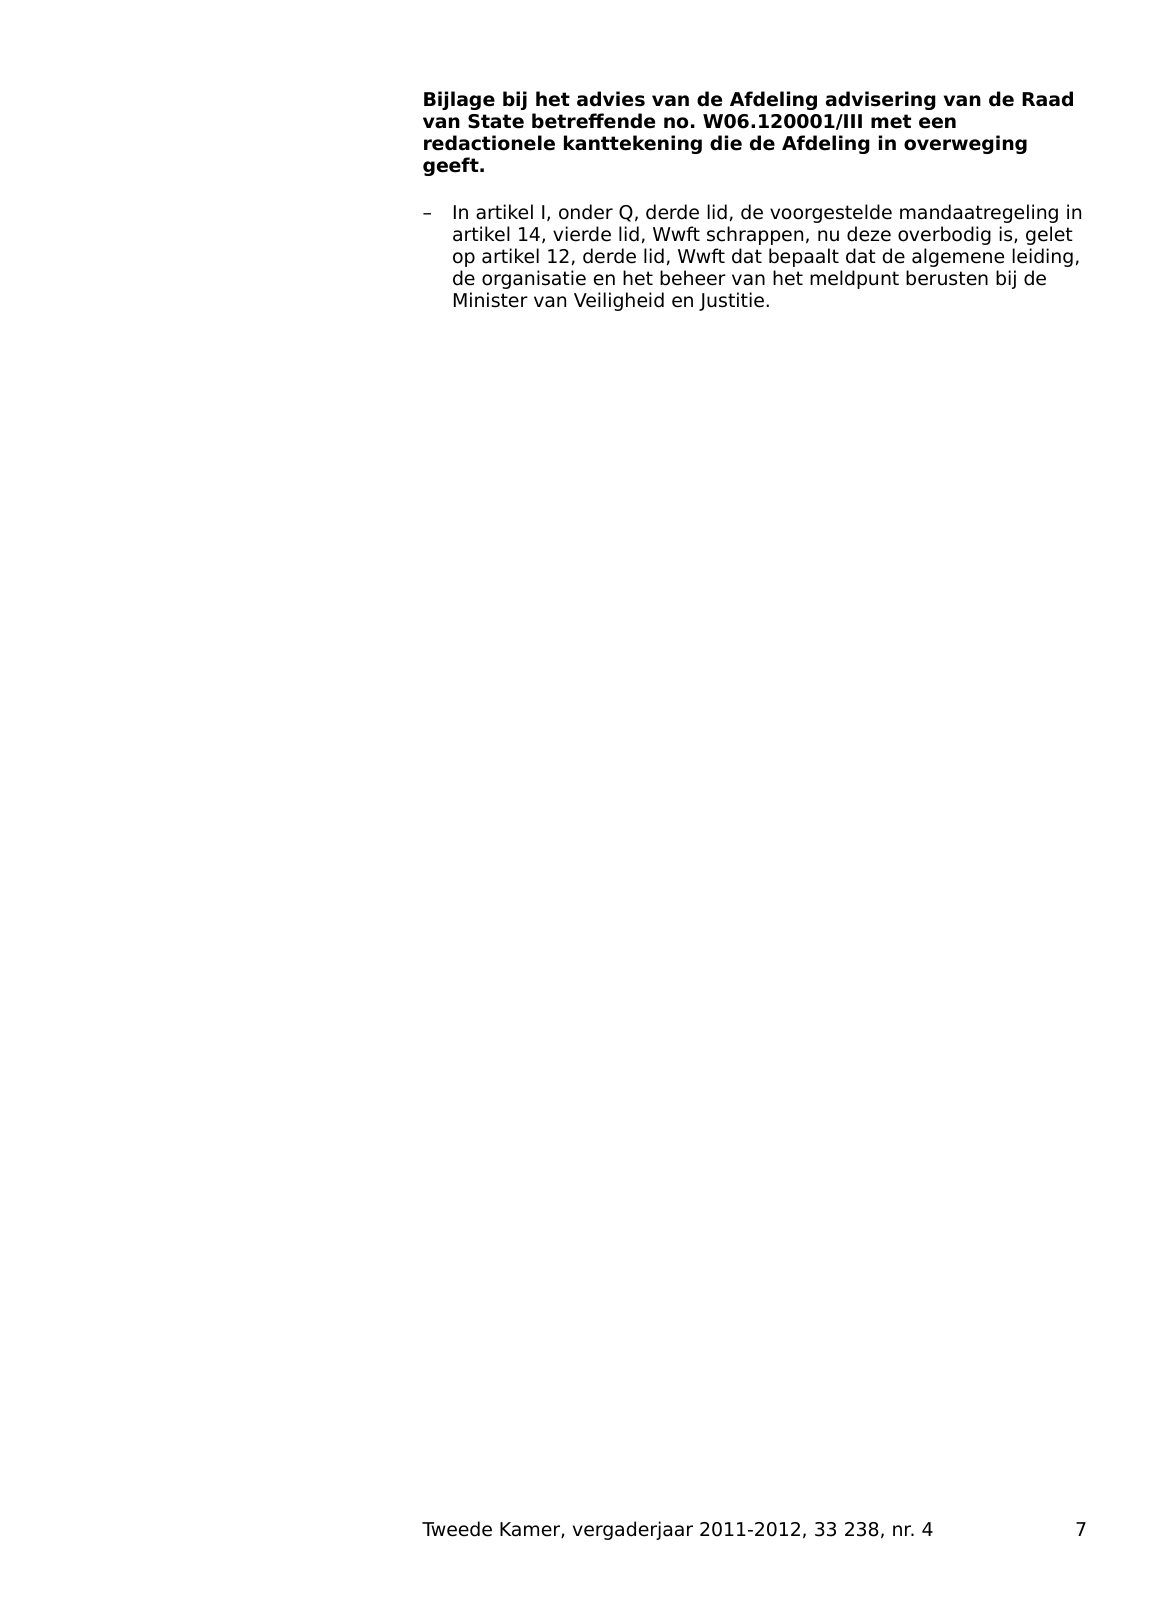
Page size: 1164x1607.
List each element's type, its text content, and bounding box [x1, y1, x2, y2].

subtitle Bijlage bij het advies van de Afdeling advisering van de Raad van State betreffende no. W06.120001/III met een redactionele kanttekening die de Afdeling in overweging geeft. [77, 89, 1087, 177]
text – In artikel I, onder Q, derde lid, de voorgestelde mandaatregeling in artikel 14, vierde lid, Wwft schrappen, nu deze overbodig is, gelet op artikel 12, derde lid, Wwft dat bepaalt dat de algemene leiding, de organisatie en het beheer van het meldpunt berusten bij de Minister van Veiligheid en Justitie. [422, 202, 1087, 312]
